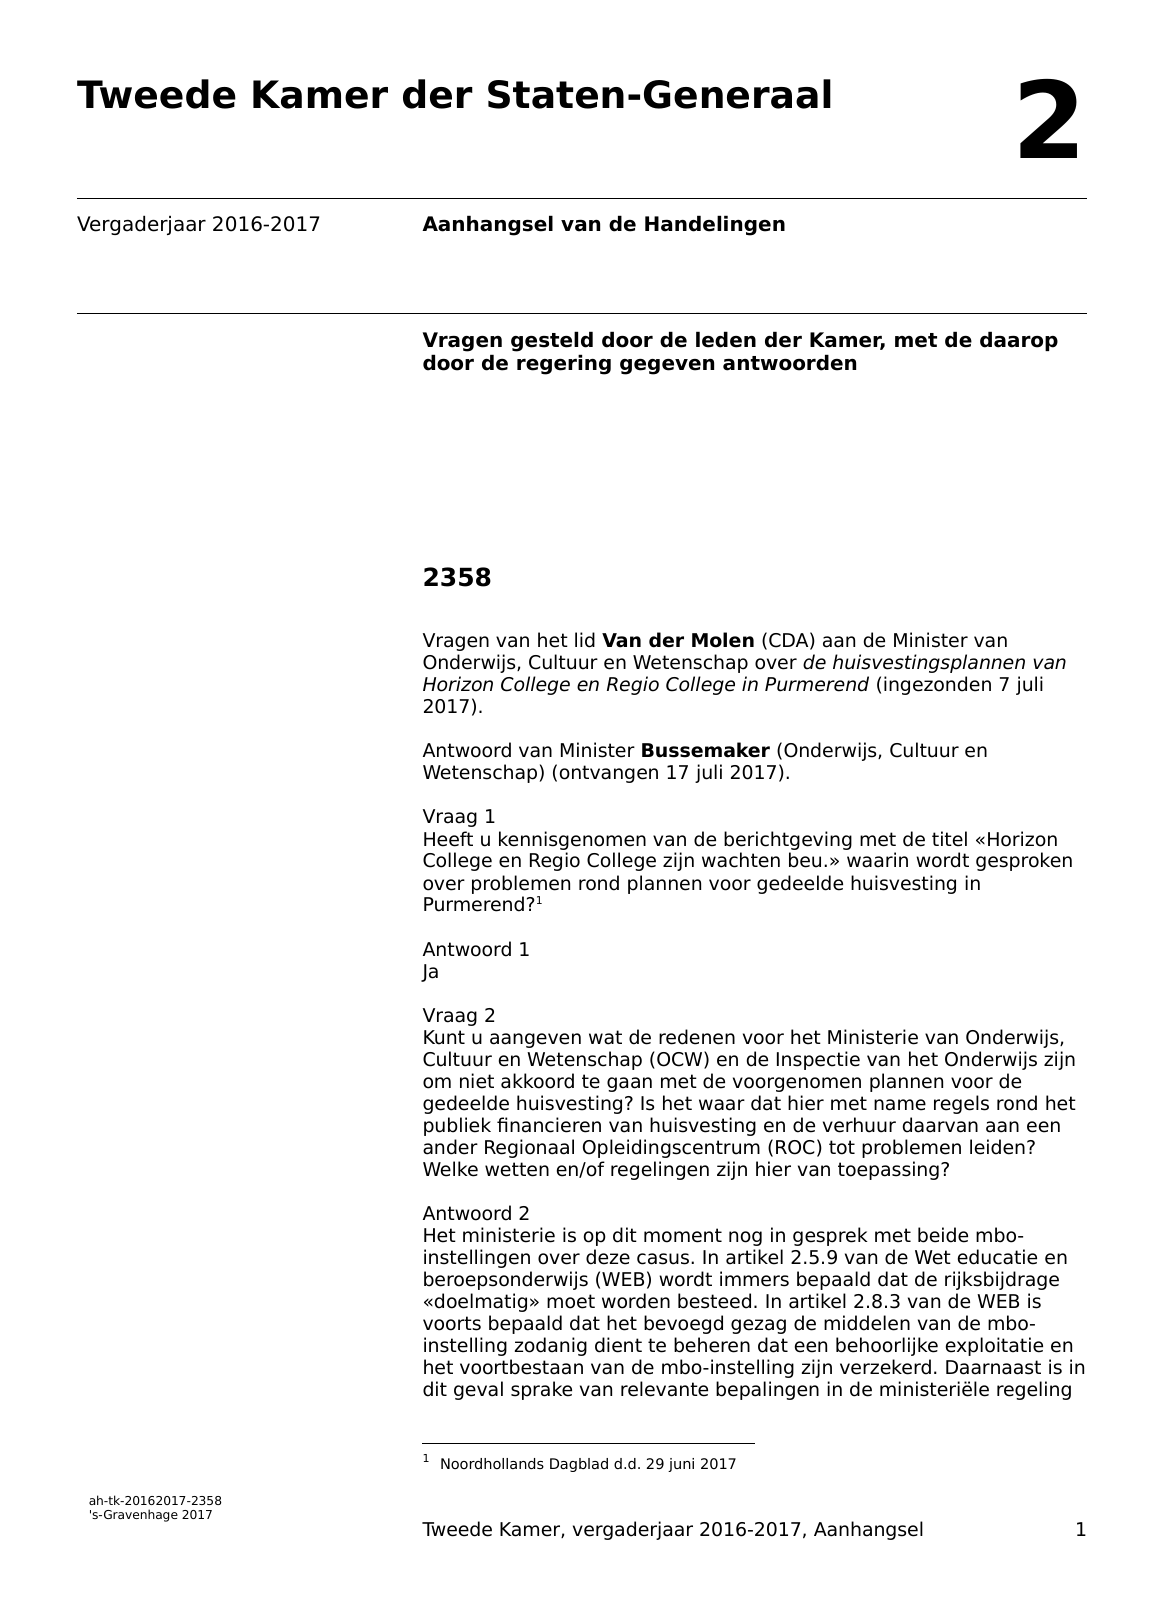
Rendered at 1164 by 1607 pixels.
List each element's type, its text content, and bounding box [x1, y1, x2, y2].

text Kunt u aangeven wat de redenen voor het Ministerie van Onderwijs, Cultuur en Wetenschap (OCW) en de Inspectie van het Onderwijs zijn om niet akkoord te gaan met de voorgenomen plannen voor de gedeelde huisvesting? Is het waar dat hier met name regels rond het publiek financieren van huisvesting en de verhuur daarvan aan een ander Regionaal Opleidingscentrum (ROC) tot problemen leiden? Welke wetten en/of regelingen zijn hier van toepassing? [422, 1027, 1087, 1181]
table_cell Vragen gesteld door de leden der Kamer, met de daarop door de regering gegeven antwoorden [422, 314, 1087, 375]
text ah-tk-20162017-2358 [88, 1494, 323, 1508]
table_header Tweede Kamer der Staten-Generaal [77, 59, 886, 198]
table_cell Aanhangsel van de Handelingen [422, 199, 1087, 313]
text Noordhollands Dagblad d.d. 29 juni 2017 [422, 1452, 1087, 1474]
table_cell Vergaderjaar 2016-2017 [77, 199, 422, 313]
table_header 2 [886, 59, 1087, 198]
text Het ministerie is op dit moment nog in gesprek met beide mbo-instellingen over deze casus. In artikel 2.5.9 van de Wet educatie en beroepsonderwijs (WEB) wordt immers bepaald dat de rijksbijdrage «doelmatig» moet worden besteed. In artikel 2.8.3 van de WEB is voorts bepaald dat het bevoegd gezag de middelen van de mbo-instelling zodanig dient te beheren dat een behoorlijke exploitatie en het voortbestaan van de mbo-instelling zijn verzekerd. Daarnaast is in dit geval sprake van relevante bepalingen in de ministeriële regeling [422, 1225, 1087, 1401]
text Heeft u kennisgenomen van de berichtgeving met de titel «Horizon College en Regio College zijn wachten beu.» waarin wordt gesproken over problemen rond plannen voor gedeelde huisvesting in Purmerend? [422, 828, 1087, 916]
text 's-Gravenhage 2017 [88, 1508, 323, 1522]
text Vraag 1 [422, 806, 1087, 828]
text 2358 [422, 563, 1087, 592]
text Antwoord 1 [422, 938, 1087, 961]
text Vragen van het lid Van der Molen (CDA) aan de Minister van Onderwijs, Cultuur en Wetenschap over de huisvestingsplannen van Horizon College en Regio College in Purmerend (ingezonden 7 juli 2017). [422, 630, 1087, 718]
text Antwoord 2 [422, 1203, 1087, 1225]
text Vraag 2 [422, 1005, 1087, 1027]
text Antwoord van Minister Bussemaker (Onderwijs, Cultuur en Wetenschap) (ontvangen 17 juli 2017). [422, 740, 1087, 784]
text Ja [422, 961, 1087, 982]
table_cell [77, 314, 422, 375]
